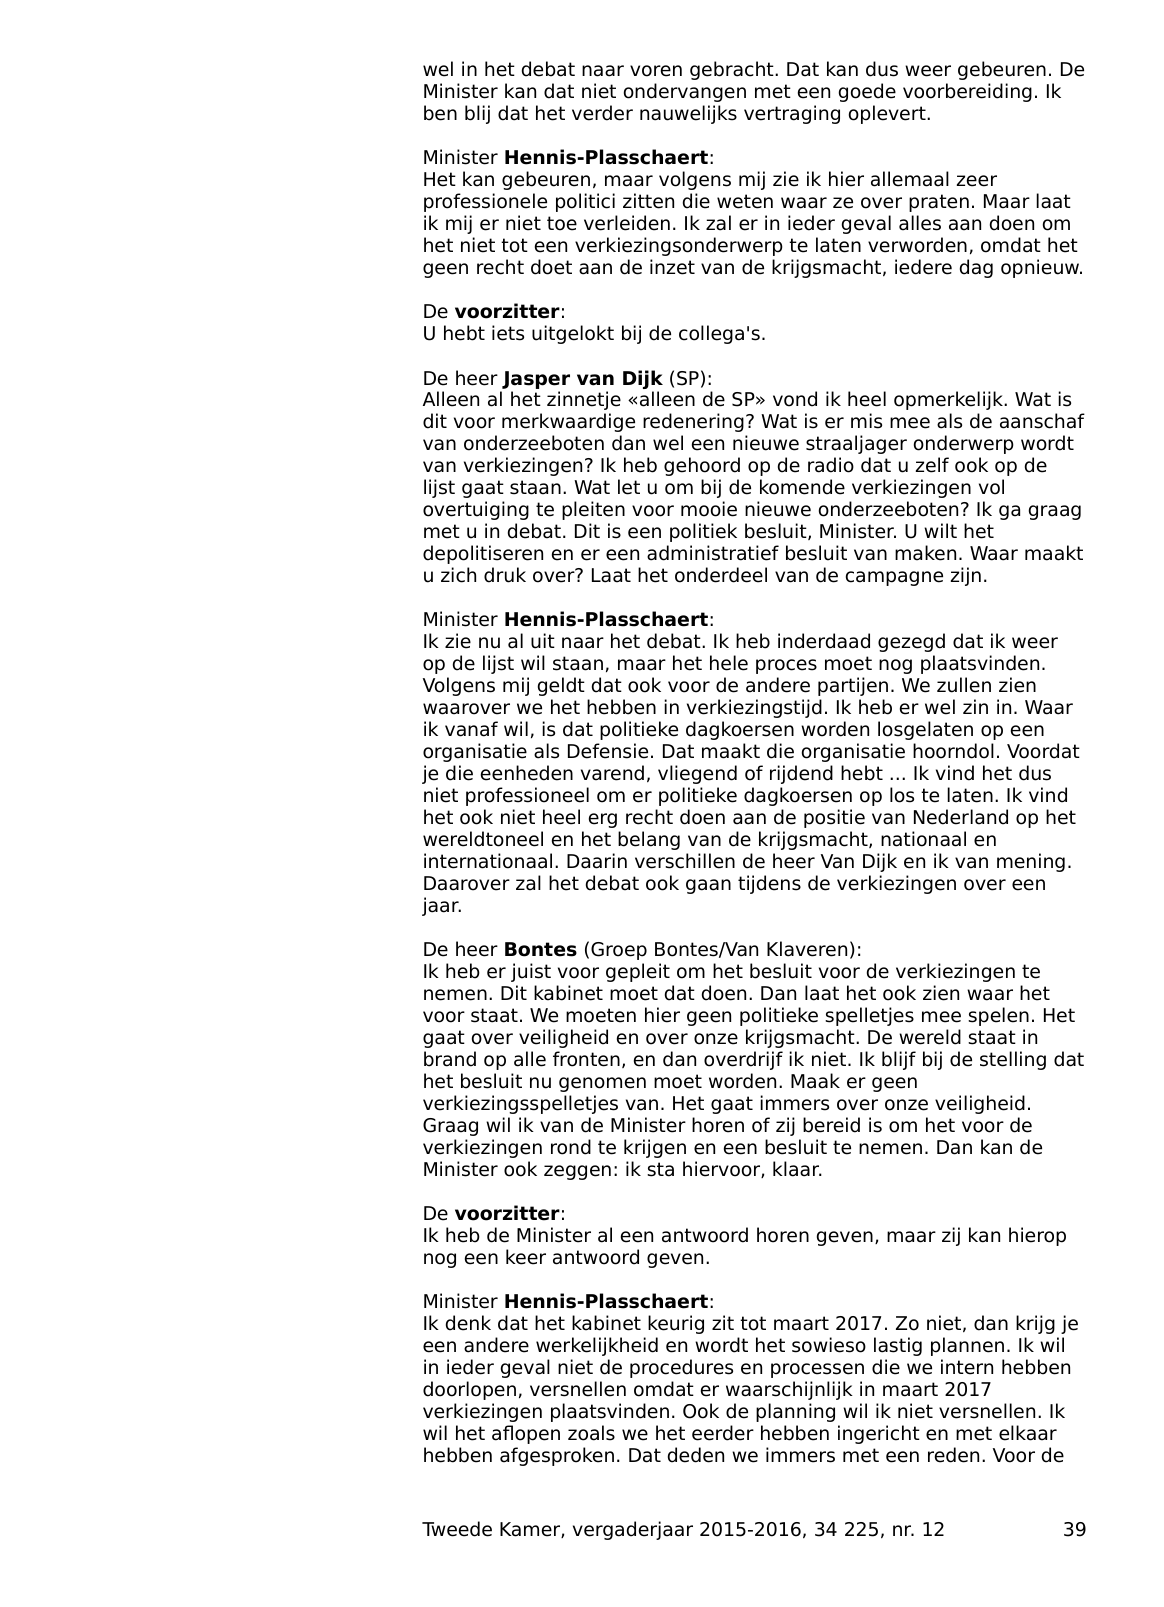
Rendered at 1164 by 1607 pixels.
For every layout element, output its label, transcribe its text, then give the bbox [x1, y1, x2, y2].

text Het kan gebeuren, maar volgens mij zie ik hier allemaal zeer professionele politici zitten die weten waar ze over praten. Maar laat ik mij er niet toe verleiden. Ik zal er in ieder geval alles aan doen om het niet tot een verkiezingsonderwerp te laten verworden, omdat het geen recht doet aan de inzet van de krijgsmacht, iedere dag opnieuw. [422, 169, 1087, 279]
text Ik zie nu al uit naar het debat. Ik heb inderdaad gezegd dat ik weer op de lijst wil staan, maar het hele proces moet nog plaatsvinden. Volgens mij geldt dat ook voor de andere partijen. We zullen zien waarover we het hebben in verkiezingstijd. Ik heb er wel zin in. Waar ik vanaf wil, is dat politieke dagkoersen worden losgelaten op een organisatie als Defensie. Dat maakt die organisatie hoorndol. Voordat je die eenheden varend, vliegend of rijdend hebt ... Ik vind het dus niet professioneel om er politieke dagkoersen op los te laten. Ik vind het ook niet heel erg recht doen aan de positie van Nederland op het wereldtoneel en het belang van de krijgsmacht, nationaal en internationaal. Daarin verschillen de heer Van Dijk en ik van mening. Daarover zal het debat ook gaan tijdens de verkiezingen over een jaar. [422, 631, 1087, 917]
text De heer Bontes (Groep Bontes/Van Klaveren): [422, 939, 1087, 961]
text De heer Jasper van Dijk (SP): [422, 367, 1087, 389]
text wel in het debat naar voren gebracht. Dat kan dus weer gebeuren. De Minister kan dat niet ondervangen met een goede voorbereiding. Ik ben blij dat het verder nauwelijks vertraging oplevert. [422, 59, 1087, 125]
text De voorzitter: [422, 301, 1087, 323]
text Minister Hennis-Plasschaert: [422, 147, 1087, 169]
text Ik heb de Minister al een antwoord horen geven, maar zij kan hierop nog een keer antwoord geven. [422, 1225, 1087, 1269]
text De voorzitter: [422, 1203, 1087, 1225]
text Alleen al het zinnetje «alleen de SP» vond ik heel opmerkelijk. Wat is dit voor merkwaardige redenering? Wat is er mis mee als de aanschaf van onderzeeboten dan wel een nieuwe straaljager onderwerp wordt van verkiezingen? Ik heb gehoord op de radio dat u zelf ook op de lijst gaat staan. Wat let u om bij de komende verkiezingen vol overtuiging te pleiten voor mooie nieuwe onderzeeboten? Ik ga graag met u in debat. Dit is een politiek besluit, Minister. U wilt het depolitiseren en er een administratief besluit van maken. Waar maakt u zich druk over? Laat het onderdeel van de campagne zijn. [422, 389, 1087, 587]
text U hebt iets uitgelokt bij de collega's. [422, 323, 1087, 345]
text Ik heb er juist voor gepleit om het besluit voor de verkiezingen te nemen. Dit kabinet moet dat doen. Dan laat het ook zien waar het voor staat. We moeten hier geen politieke spelletjes mee spelen. Het gaat over veiligheid en over onze krijgsmacht. De wereld staat in brand op alle fronten, en dan overdrijf ik niet. Ik blijf bij de stelling dat het besluit nu genomen moet worden. Maak er geen verkiezingsspelletjes van. Het gaat immers over onze veiligheid. Graag wil ik van de Minister horen of zij bereid is om het voor de verkiezingen rond te krijgen en een besluit te nemen. Dan kan de Minister ook zeggen: ik sta hiervoor, klaar. [422, 961, 1087, 1181]
text Ik denk dat het kabinet keurig zit tot maart 2017. Zo niet, dan krijg je een andere werkelijkheid en wordt het sowieso lastig plannen. Ik wil in ieder geval niet de procedures en processen die we intern hebben doorlopen, versnellen omdat er waarschijnlijk in maart 2017 verkiezingen plaatsvinden. Ook de planning wil ik niet versnellen. Ik wil het aflopen zoals we het eerder hebben ingericht en met elkaar hebben afgesproken. Dat deden we immers met een reden. Voor de [422, 1313, 1087, 1467]
text Minister Hennis-Plasschaert: [422, 1291, 1087, 1313]
text Minister Hennis-Plasschaert: [422, 609, 1087, 631]
